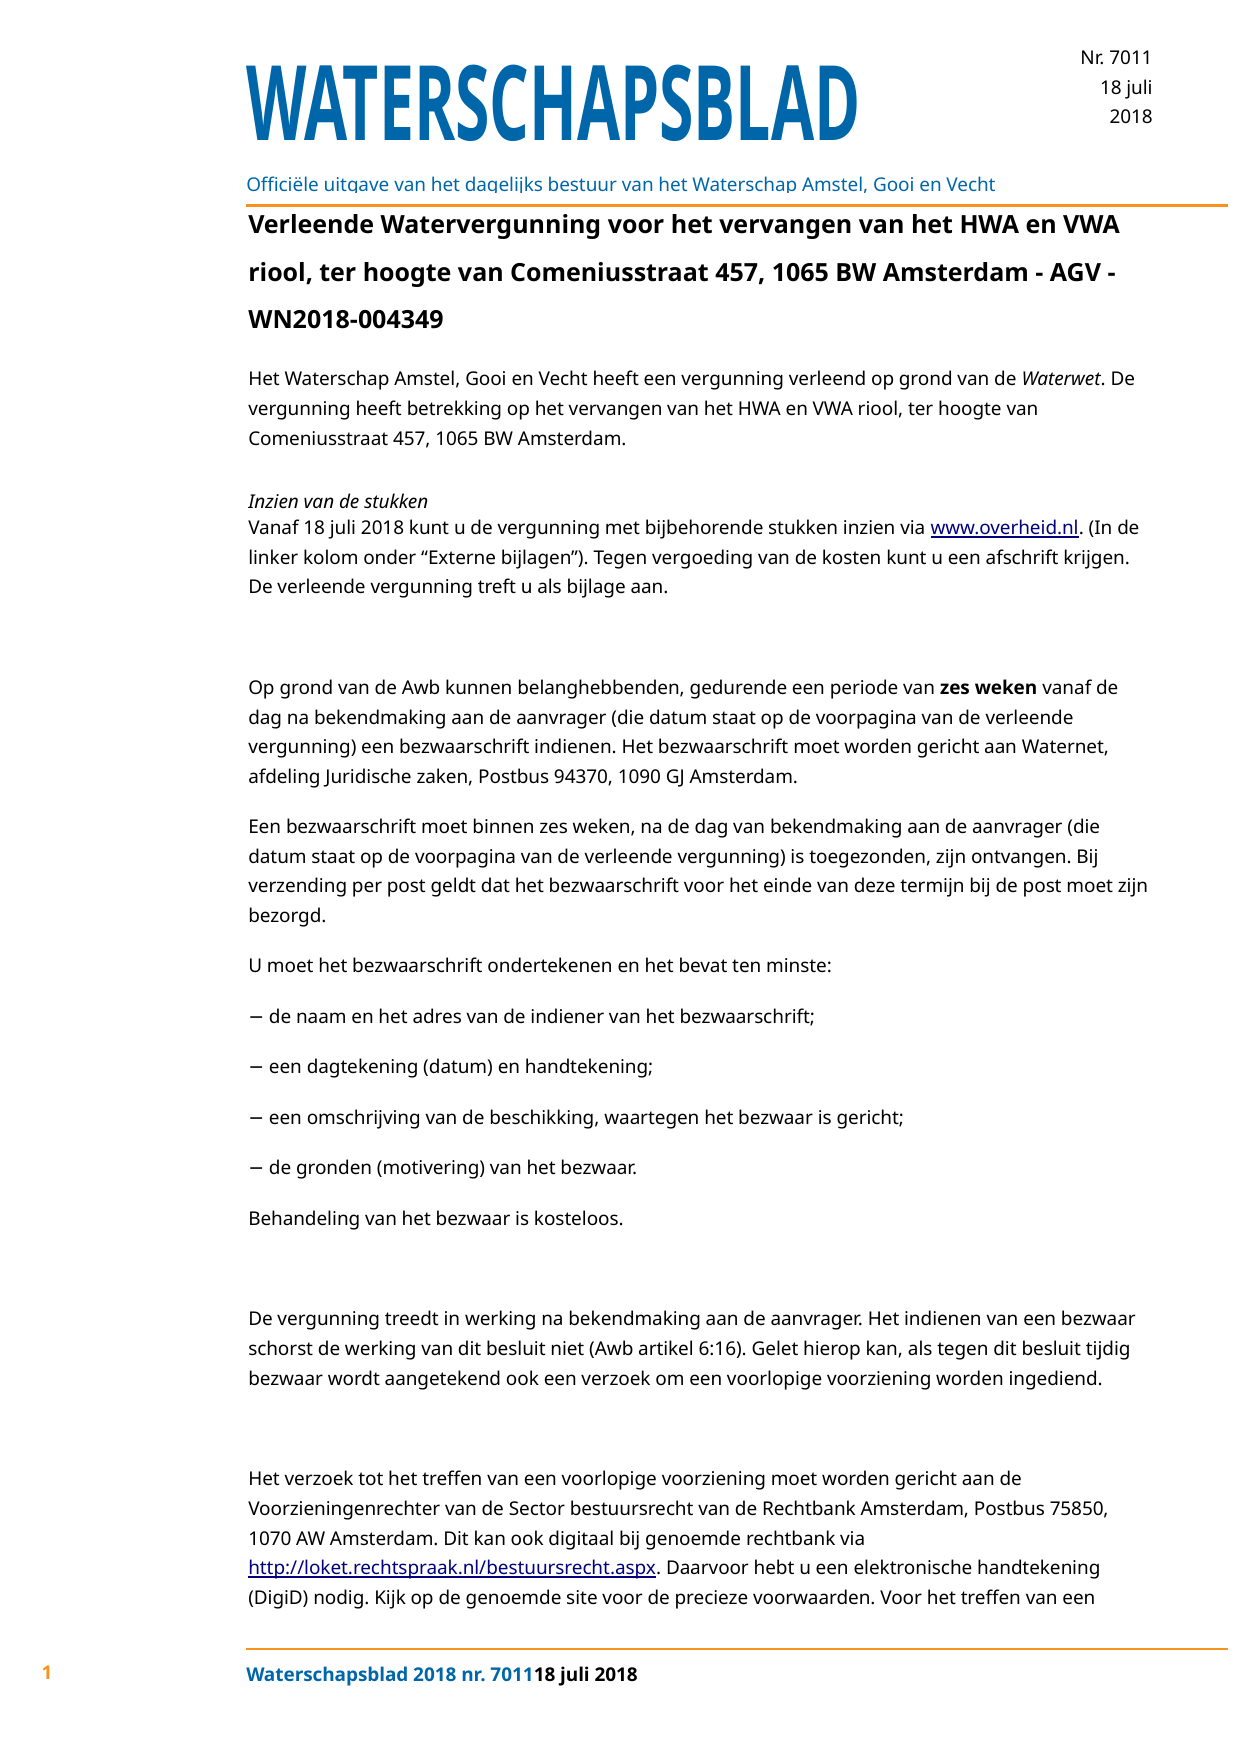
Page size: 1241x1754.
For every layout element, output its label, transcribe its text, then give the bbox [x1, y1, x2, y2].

text Het verzoek tot het treffen van een voorlopige voorziening moet worden gericht aan de Voorzieningenrechter van de Sector bestuursrecht van de Rechtbank Amsterdam, Postbus 75850, 1070 AW Amsterdam. Dit kan ook digitaal bij genoemde rechtbank via http://loket.rechtspraak.nl/bestuursrecht.aspx. Daarvoor hebt u een elektronische handtekening (DigiD) nodig. Kijk op de genoemde site voor de precieze voorwaarden. Voor het treffen van een [248, 1466, 1152, 1610]
text De vergunning treedt in werking na bekendmaking aan de aanvrager. Het indienen van een bezwaar schorst de werking van dit besluit niet (Awb artikel 6:16). Gelet hierop kan, als tegen dit besluit tijdig bezwaar wordt aangetekend ook een verzoek om een voorlopige voorziening worden ingediend. [248, 1306, 1152, 1391]
text Een bezwaarschrift moet binnen zes weken, na de dag van bekendmaking aan de aanvrager (die datum staat op de voorpagina van de verleende vergunning) is toegezonden, zijn ontvangen. Bij verzending per post geldt dat het bezwaarschrift voor het einde van deze termijn bij de post moet zijn bezorgd. [248, 813, 1152, 928]
text Inzien van de stukken [248, 489, 1152, 514]
text Op grond van de Awb kunnen belanghebbenden, gedurende een periode van zes weken vanaf de dag na bekendmaking aan de aanvrager (die datum staat op de voorpagina van de verleende vergunning) een bezwaarschrift indienen. Het bezwaarschrift moet worden gericht aan Waternet, afdeling Juridische zaken, Postbus 94370, 1090 GJ Amsterdam. [248, 674, 1152, 789]
text − een omschrijving van de beschikking, waartegen het bezwaar is gericht; [248, 1104, 1152, 1130]
text − de gronden (motivering) van het bezwaar. [248, 1154, 1152, 1180]
text Behandeling van het bezwaar is kosteloos. [248, 1205, 1152, 1231]
picture [41, 47, 231, 172]
text Vanaf 18 juli 2018 kunt u de vergunning met bijbehorende stukken inzien via www.overheid.nl. (In de linker kolom onder “Externe bijlagen”). Tegen vergoeding van de kosten kunt u een afschrift krijgen. De verleende vergunning treft u als bijlage aan. [248, 514, 1152, 599]
text − een dagtekening (datum) en handtekening; [248, 1053, 1152, 1079]
text Verleende Watervergunning voor het vervangen van het HWA en VWA riool, ter hoogte van Comeniusstraat 457, 1065 BW Amsterdam - AGV - WN2018-004349 [248, 207, 1152, 336]
text Het Waterschap Amstel, Gooi en Vecht heeft een vergunning verleend op grond van de Waterwet. De vergunning heeft betrekking op het vervangen van het HWA en VWA riool, ter hoogte van Comeniusstraat 457, 1065 BW Amsterdam. [248, 366, 1152, 450]
text U moet het bezwaarschrift ondertekenen en het bevat ten minste: [248, 953, 1152, 978]
text − de naam en het adres van de indiener van het bezwaarschrift; [248, 1003, 1152, 1029]
